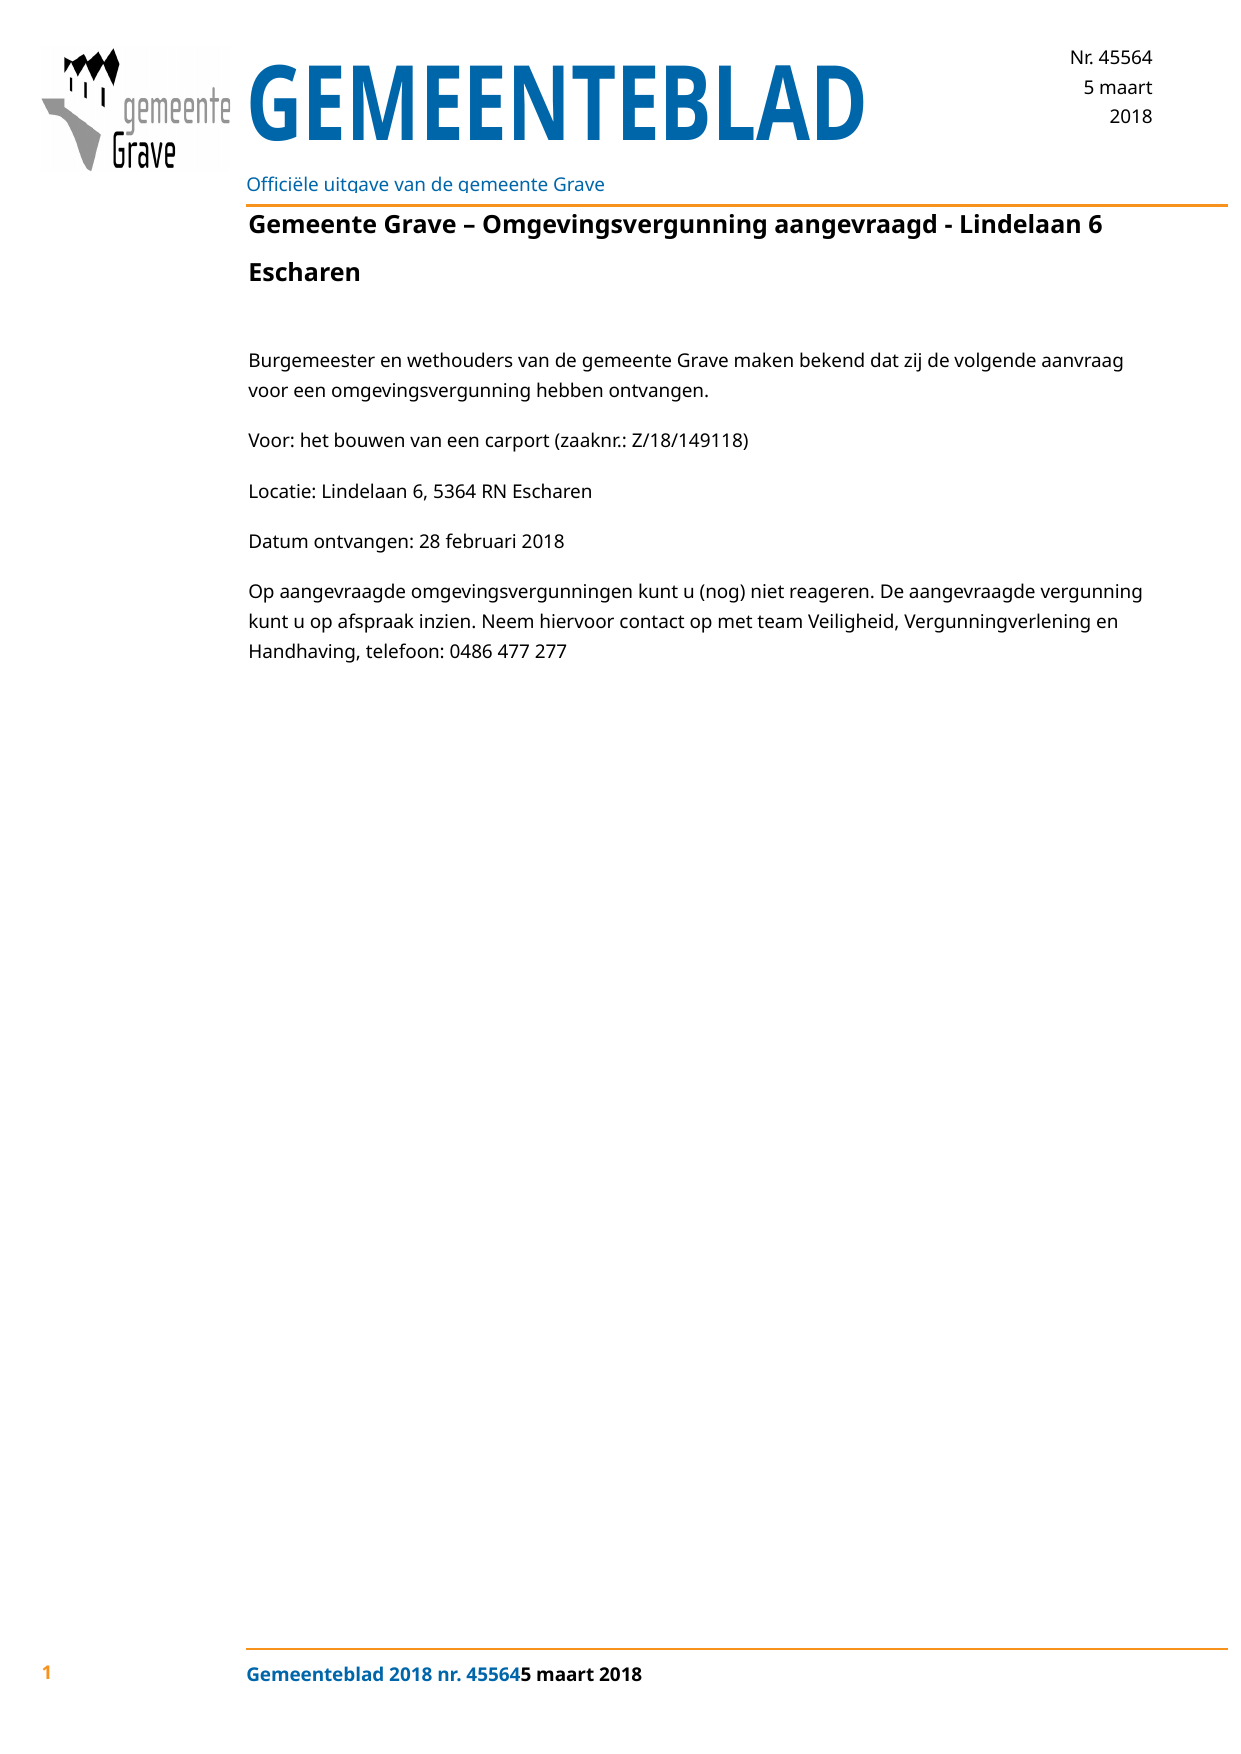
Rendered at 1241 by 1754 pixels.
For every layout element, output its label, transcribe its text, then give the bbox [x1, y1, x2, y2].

text Burgemeester en wethouders van de gemeente Grave maken bekend dat zij de volgende aanvraag voor een omgevingsvergunning hebben ontvangen. [248, 347, 1152, 403]
text Voor: het bouwen van een carport (zaaknr.: Z/18/149118) [248, 427, 1152, 453]
text Datum ontvangen: 28 februari 2018 [248, 528, 1152, 554]
text Gemeente Grave – Omgevingsvergunning aangevraagd - Lindelaan 6 Escharen [248, 207, 1152, 288]
text Op aangevraagde omgevingsvergunningen kunt u (nog) niet reageren. De aangevraagde vergunning kunt u op afspraak inzien. Neem hiervoor contact op met team Veiligheid, Vergunningverlening en Handhaving, telefoon: 0486 477 277 [248, 579, 1152, 664]
picture [41, 47, 231, 172]
text Locatie: Lindelaan 6, 5364 RN Escharen [248, 478, 1152, 504]
